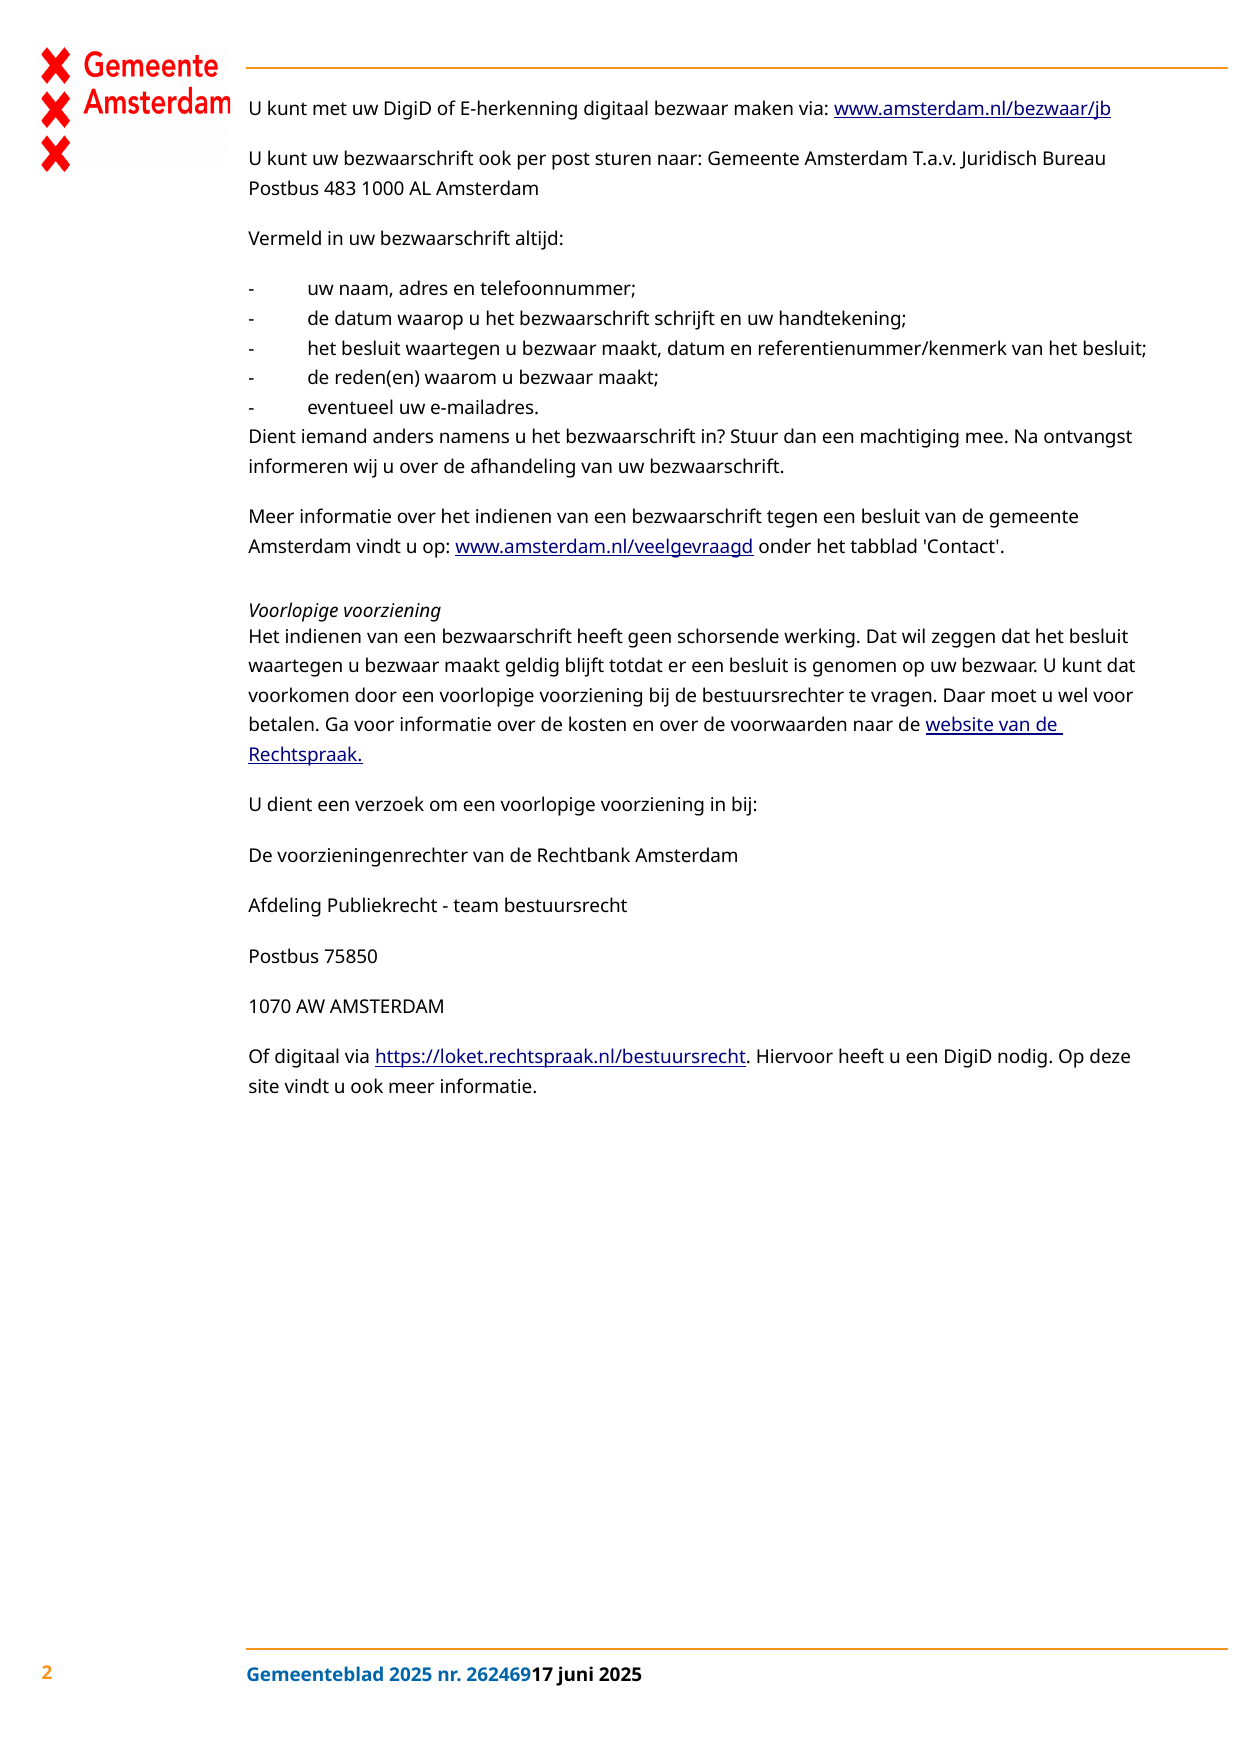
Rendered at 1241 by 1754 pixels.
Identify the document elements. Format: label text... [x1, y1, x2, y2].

list de reden(en) waarom u bezwaar maakt; [248, 364, 1152, 390]
text Het indienen van een bezwaarschrift heeft geen schorsende werking. Dat wil zeggen dat het besluit waartegen u bezwaar maakt geldig blijft totdat er een besluit is genomen op uw bezwaar. U kunt dat voorkomen door een voorlopige voorziening bij de bestuursrechter te vragen. Daar moet u wel voor betalen. Ga voor informatie over de kosten en over de voorwaarden naar de website van de Rechtspraak. [248, 623, 1152, 767]
list eventueel uw e-mailadres. [248, 394, 1152, 420]
list de datum waarop u het bezwaarschrift schrijft en uw handtekening; [248, 305, 1152, 331]
list het besluit waartegen u bezwaar maakt, datum en referentienummer/kenmerk van het besluit; [248, 335, 1152, 361]
text U dient een verzoek om een voorlopige voorziening in bij: [248, 792, 1152, 817]
text 1070 AW AMSTERDAM [248, 993, 1152, 1019]
text Dient iemand anders namens u het bezwaarschrift in? Stuur dan een machtiging mee. Na ontvangst informeren wij u over de afhandeling van uw bezwaarschrift. [248, 423, 1152, 479]
text Meer informatie over het indienen van een bezwaarschrift tegen een besluit van de gemeente Amsterdam vindt u op: www.amsterdam.nl/veelgevraagd onder het tabblad 'Contact'. [248, 503, 1152, 559]
text De voorzieningenrechter van de Rechtbank Amsterdam [248, 842, 1152, 868]
text Of digitaal via https://loket.rechtspraak.nl/bestuursrecht. Hiervoor heeft u een DigiD nodig. Op deze site vindt u ook meer informatie. [248, 1044, 1152, 1099]
text Vermeld in uw bezwaarschrift altijd: [248, 225, 1152, 251]
picture [41, 47, 231, 172]
text Postbus 75850 [248, 943, 1152, 968]
text Voorlopige voorziening [248, 597, 1152, 623]
text U kunt met uw DigiD of E-herkenning digitaal bezwaar maken via: www.amsterdam.nl/bezwaar/jb [248, 95, 1152, 121]
list uw naam, adres en telefoonnummer; [248, 276, 1152, 301]
text Afdeling Publiekrecht - team bestuursrecht [248, 892, 1152, 918]
text U kunt uw bezwaarschrift ook per post sturen naar: Gemeente Amsterdam T.a.v. Juridisch Bureau Postbus 483 1000 AL Amsterdam [248, 145, 1152, 201]
